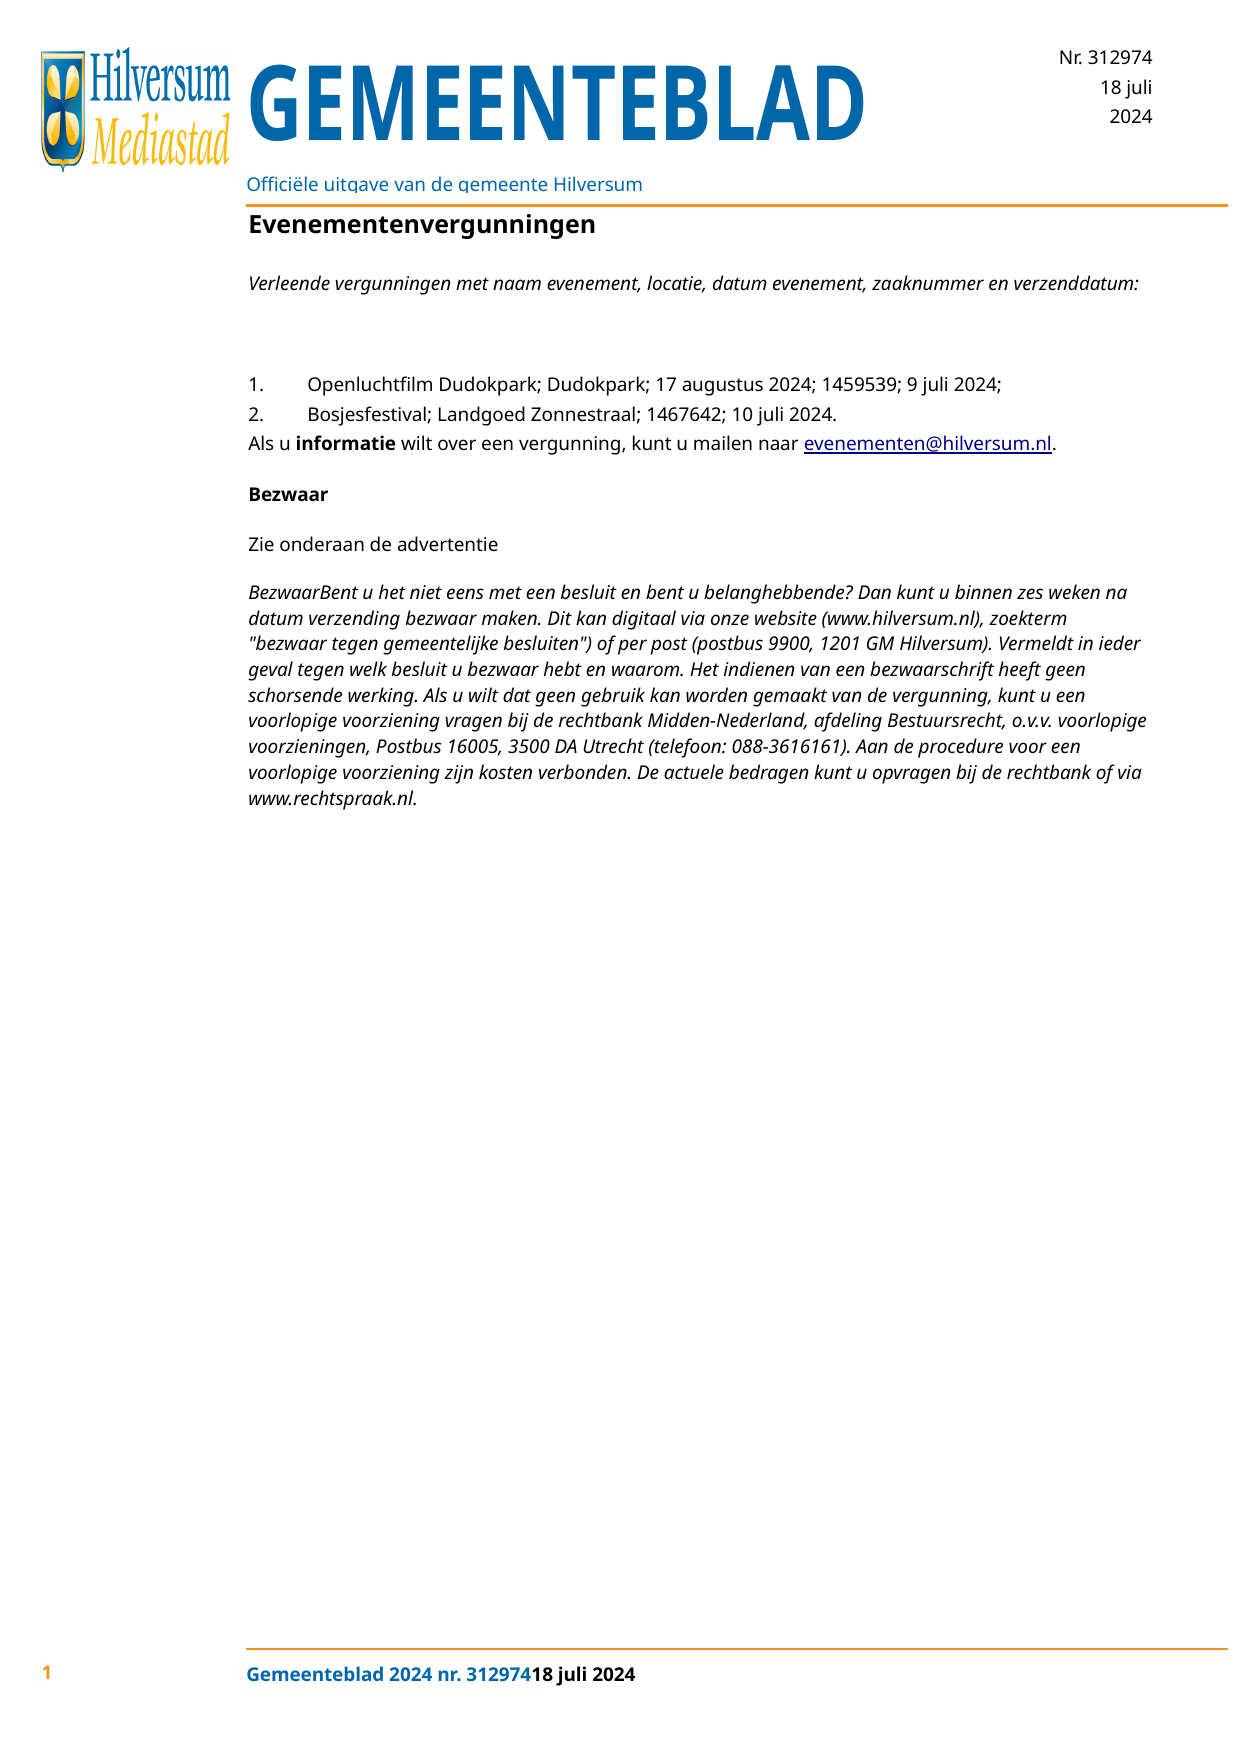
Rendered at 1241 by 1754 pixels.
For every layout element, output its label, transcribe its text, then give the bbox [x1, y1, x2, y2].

text Zie onderaan de advertentie [248, 531, 1152, 557]
picture [41, 47, 231, 172]
text Evenementenvergunningen [248, 207, 1152, 241]
text Verleende vergunningen met naam evenement, locatie, datum evenement, zaaknummer en verzenddatum: [248, 270, 1152, 296]
text Als u informatie wilt over een vergunning, kunt u mailen naar evenementen@hilversum.nl. [248, 430, 1152, 456]
list Bosjesfestival; Landgoed Zonnestraal; 1467642; 10 juli 2024. [248, 401, 1152, 426]
list Openluchtfilm Dudokpark; Dudokpark; 17 augustus 2024; 1459539; 9 juli 2024; [248, 371, 1152, 397]
text Bezwaar [248, 481, 1152, 506]
text BezwaarBent u het niet eens met een besluit en bent u belanghebbende? Dan kunt u binnen zes weken na datum verzending bezwaar maken. Dit kan digitaal via onze website (www.hilversum.nl), zoekterm "bezwaar tegen gemeentelijke besluiten") of per post (postbus 9900, 1201 GM Hilversum). Vermeldt in ieder geval tegen welk besluit u bezwaar hebt en waarom. Het indienen van een bezwaarschrift heeft geen schorsende werking. Als u wilt dat geen gebruik kan worden gemaakt van de vergunning, kunt u een voorlopige voorziening vragen bij de rechtbank Midden-Nederland, afdeling Bestuursrecht, o.v.v. voorlopige voorzieningen, Postbus 16005, 3500 DA Utrecht (telefoon: 088-3616161). Aan de procedure voor een voorlopige voorziening zijn kosten verbonden. De actuele bedragen kunt u opvragen bij de rechtbank of via www.rechtspraak.nl. [248, 579, 1152, 811]
